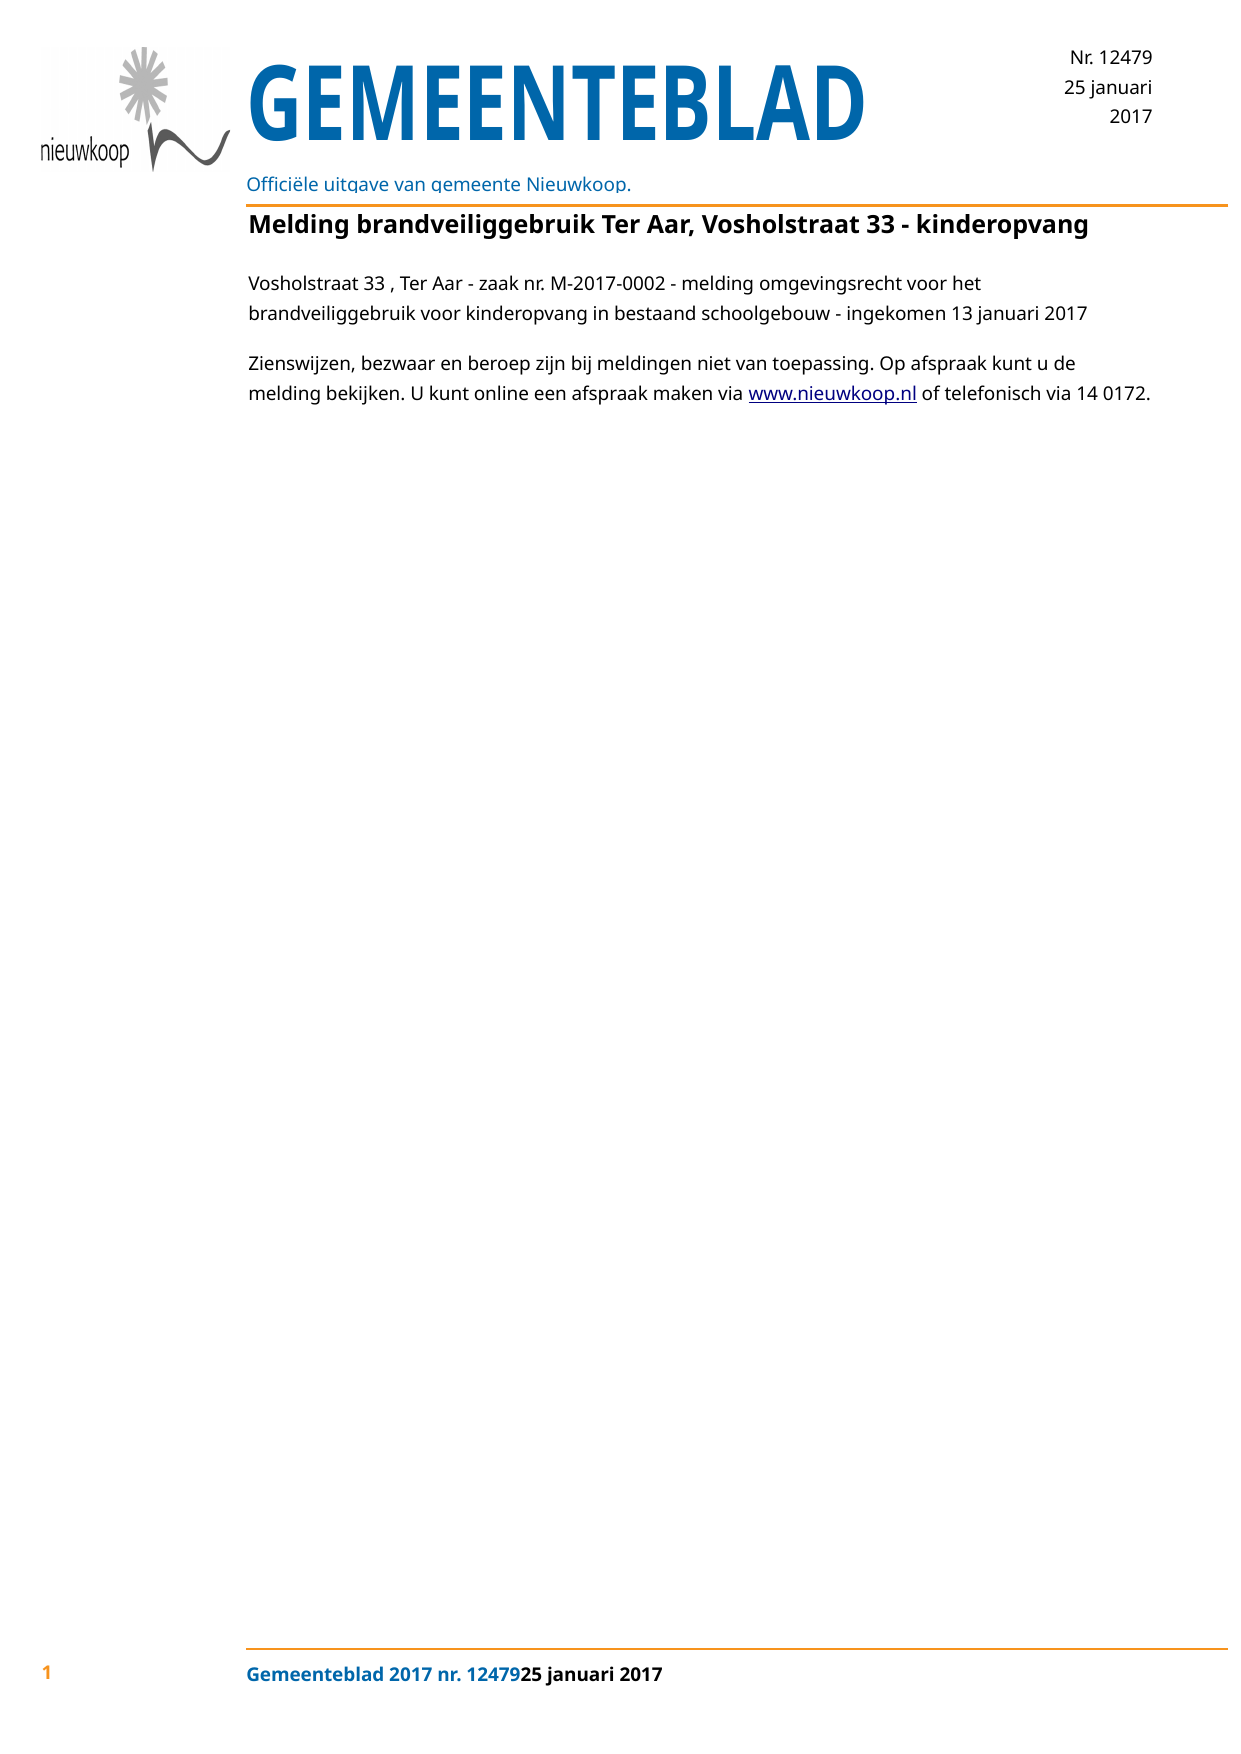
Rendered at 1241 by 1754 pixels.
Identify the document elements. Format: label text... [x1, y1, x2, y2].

picture [41, 47, 231, 172]
text Zienswijzen, bezwaar en beroep zijn bij meldingen niet van toepassing. Op afspraak kunt u de melding bekijken. U kunt online een afspraak maken via www.nieuwkoop.nl of telefonisch via 14 0172. [248, 350, 1152, 406]
text Melding brandveiliggebruik Ter Aar, Vosholstraat 33 - kinderopvang [248, 207, 1152, 241]
text Vosholstraat 33 , Ter Aar - zaak nr. M-2017-0002 - melding omgevingsrecht voor het brandveiliggebruik voor kinderopvang in bestaand schoolgebouw - ingekomen 13 januari 2017 [248, 270, 1152, 326]
